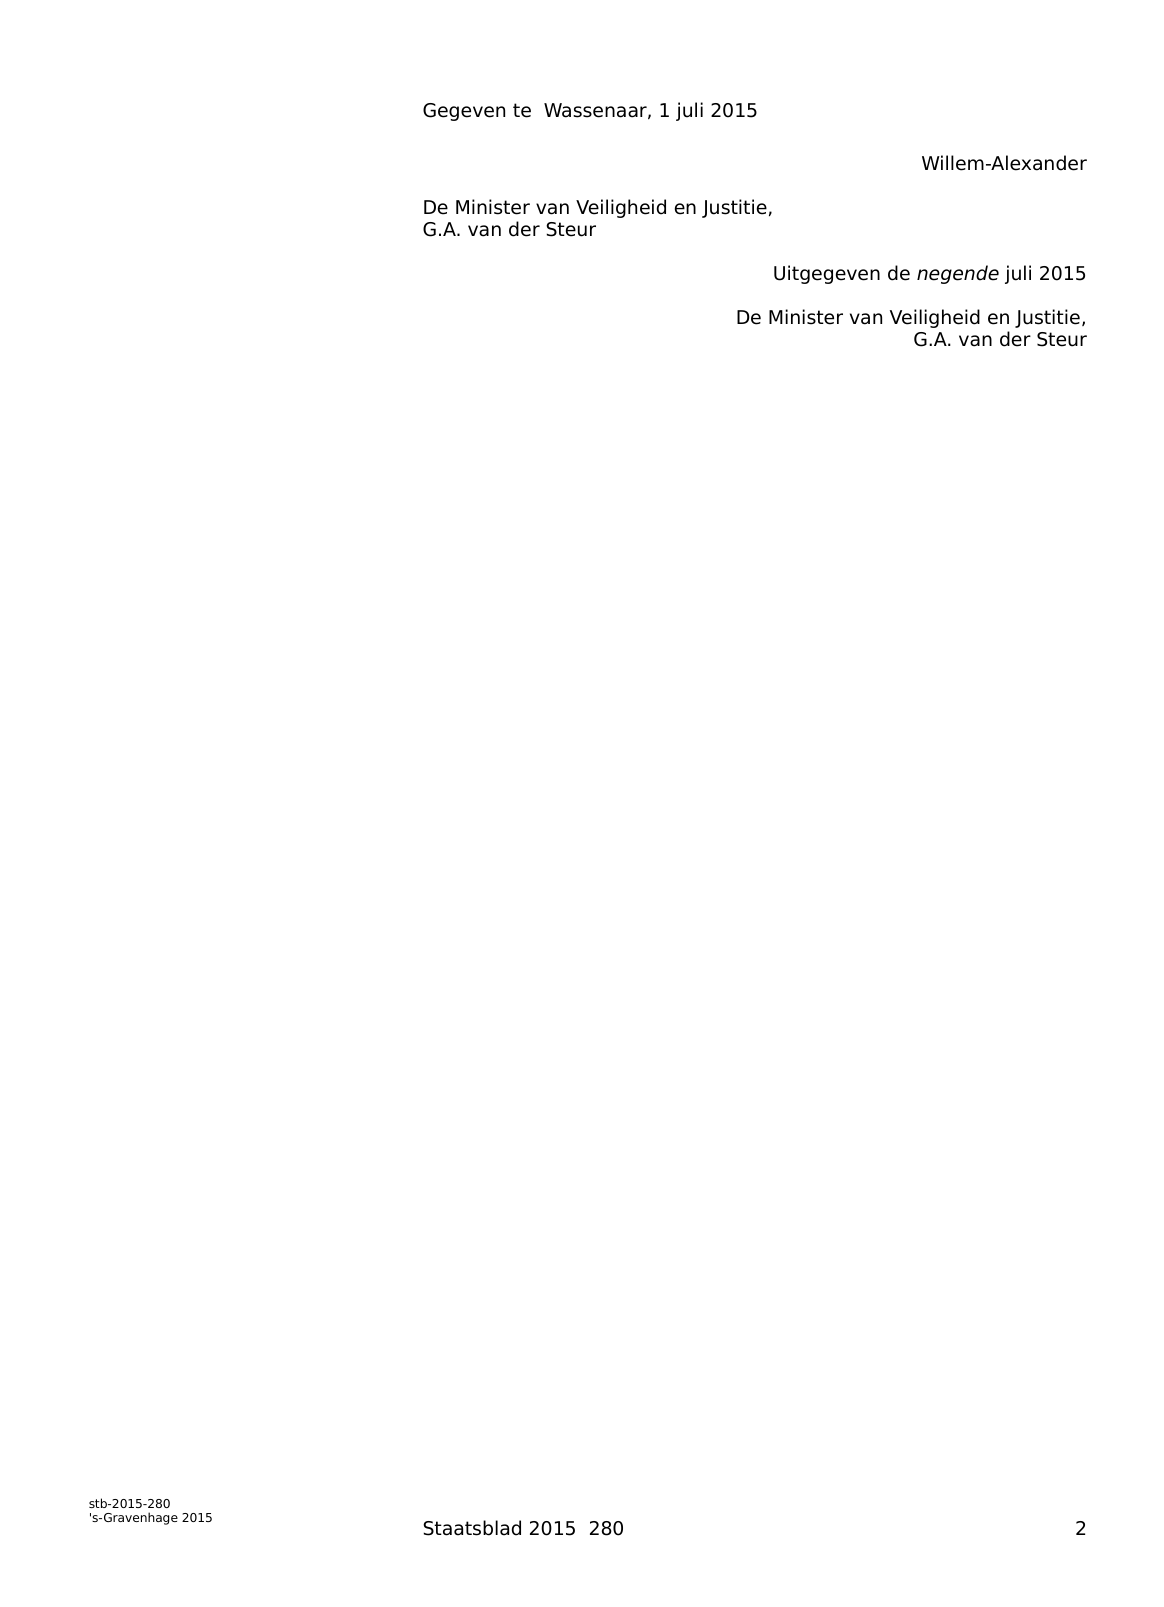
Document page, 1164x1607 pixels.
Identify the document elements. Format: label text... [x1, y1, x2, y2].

text Gegeven te Wassenaar, 1 juli 2015 [422, 100, 1087, 122]
text Uitgegeven de negende juli 2015 [422, 263, 1087, 285]
text 's-Gravenhage 2015 [88, 1511, 323, 1525]
text stb-2015-280 [88, 1497, 323, 1511]
text De Minister van Veiligheid en Justitie, G.A. van der Steur [422, 197, 1087, 241]
text Willem-Alexander [422, 152, 1087, 174]
text De Minister van Veiligheid en Justitie, G.A. van der Steur [422, 307, 1087, 351]
